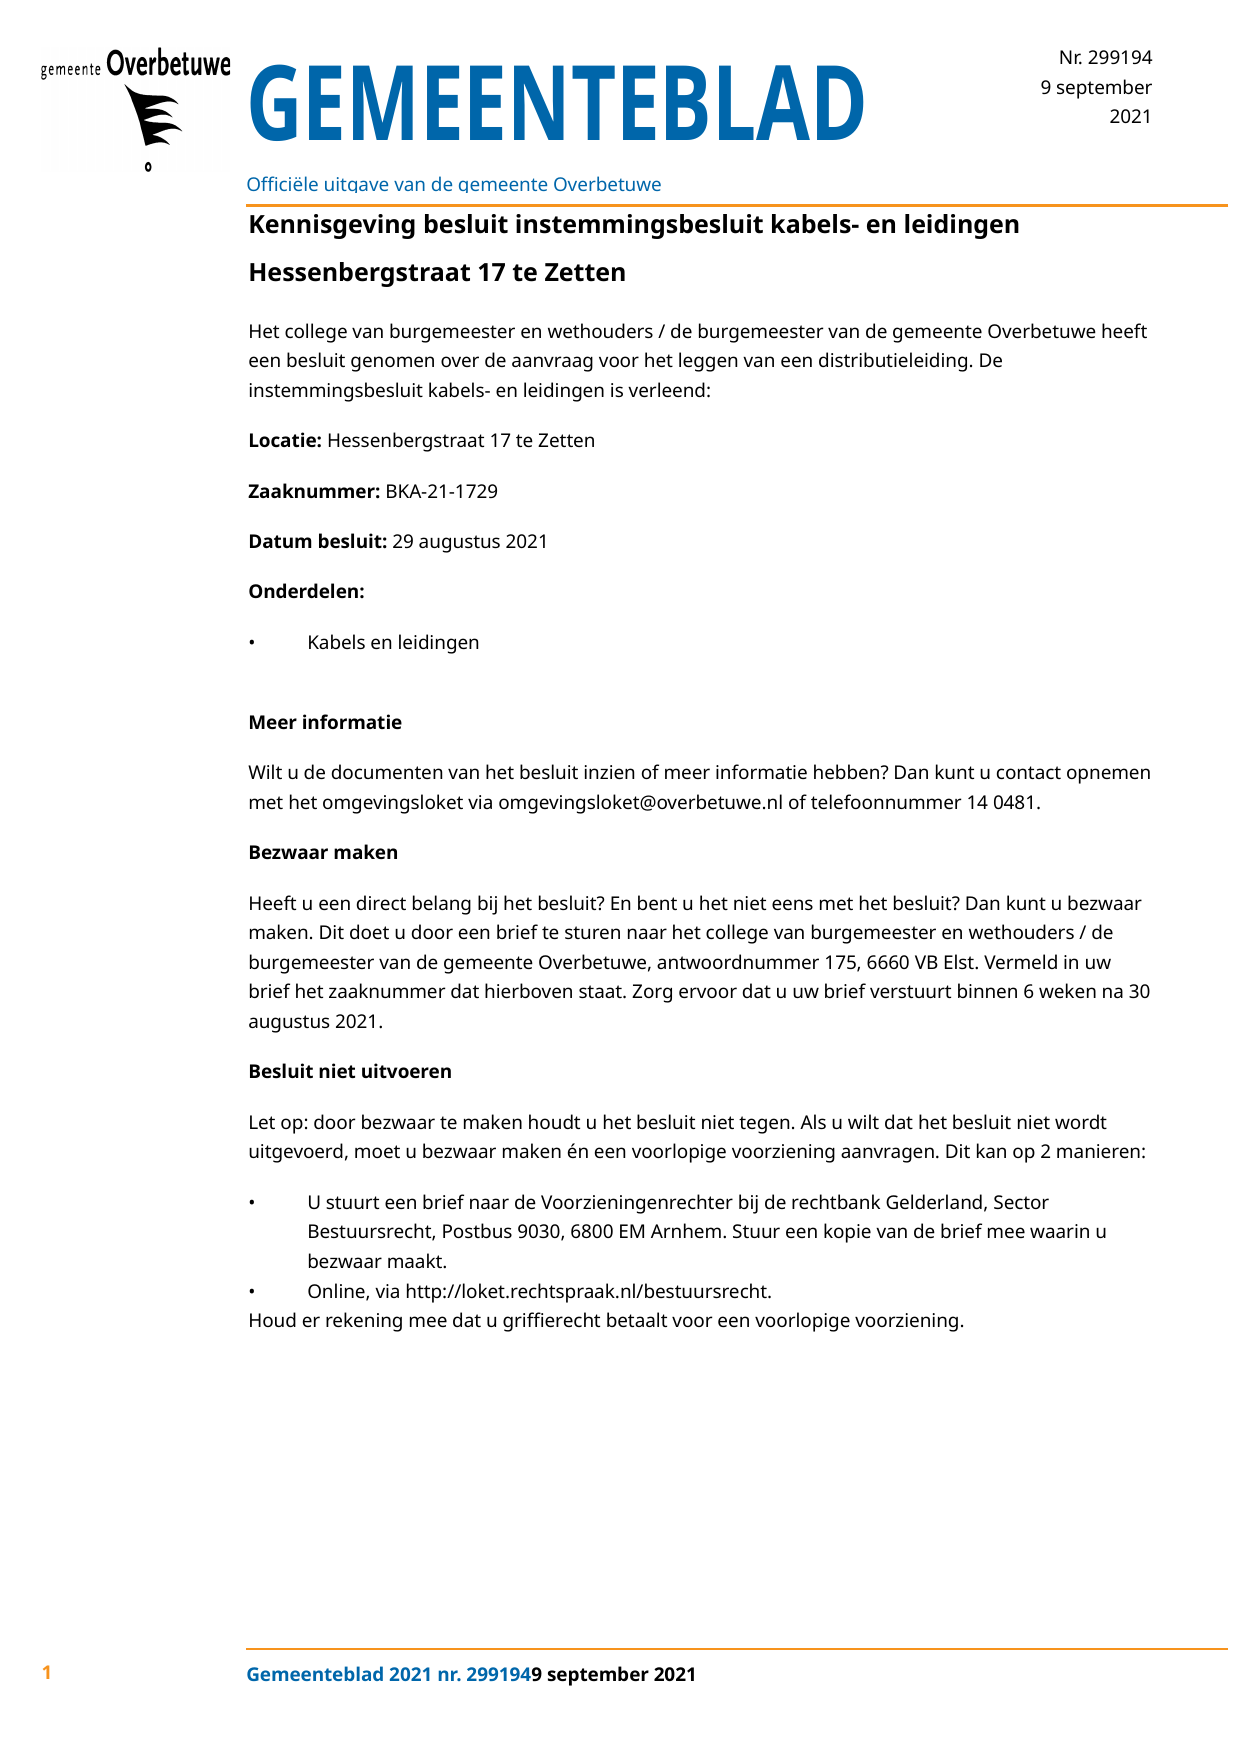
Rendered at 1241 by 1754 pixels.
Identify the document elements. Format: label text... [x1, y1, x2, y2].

text Datum besluit: 29 augustus 2021 [248, 528, 1152, 554]
text Houd er rekening mee dat u griffierecht betaalt voor een voorlopige voorziening. [248, 1307, 1152, 1333]
list Online, via http://loket.rechtspraak.nl/bestuursrecht. [248, 1278, 1152, 1304]
list Kabels en leidingen [248, 629, 1152, 655]
text Meer informatie [248, 709, 1152, 735]
text Let op: door bezwaar te maken houdt u het besluit niet tegen. Als u wilt dat het besluit niet wordt uitgevoerd, moet u bezwaar maken én een voorlopige voorziening aanvragen. Dit kan op 2 manieren: [248, 1109, 1152, 1164]
text Onderdelen: [248, 579, 1152, 604]
text Bezwaar maken [248, 839, 1152, 865]
list U stuurt een brief naar de Voorzieningenrechter bij de rechtbank Gelderland, Sector Bestuursrecht, Postbus 9030, 6800 EM Arnhem. Stuur een kopie van de brief mee waarin u bezwaar maakt. [248, 1189, 1152, 1274]
text Het college van burgemeester en wethouders / de burgemeester van de gemeente Overbetuwe heeft een besluit genomen over de aanvraag voor het leggen van een distributieleiding. De instemmingsbesluit kabels- en leidingen is verleend: [248, 318, 1152, 403]
text Besluit niet uitvoeren [248, 1059, 1152, 1084]
text Kennisgeving besluit instemmingsbesluit kabels- en leidingen Hessenbergstraat 17 te Zetten [248, 207, 1152, 288]
picture [41, 47, 231, 172]
text Locatie: Hessenbergstraat 17 te Zetten [248, 427, 1152, 453]
text Heeft u een direct belang bij het besluit? En bent u het niet eens met het besluit? Dan kunt u bezwaar maken. Dit doet u door een brief te sturen naar het college van burgemeester en wethouders / de burgemeester van de gemeente Overbetuwe, antwoordnummer 175, 6660 VB Elst. Vermeld in uw brief het zaaknummer dat hierboven staat. Zorg ervoor dat u uw brief verstuurt binnen 6 weken na 30 augustus 2021. [248, 890, 1152, 1034]
text Wilt u de documenten van het besluit inzien of meer informatie hebben? Dan kunt u contact opnemen met het omgevingsloket via omgevingsloket@overbetuwe.nl of telefoonnummer 14 0481. [248, 759, 1152, 815]
text Zaaknummer: BKA-21-1729 [248, 478, 1152, 504]
